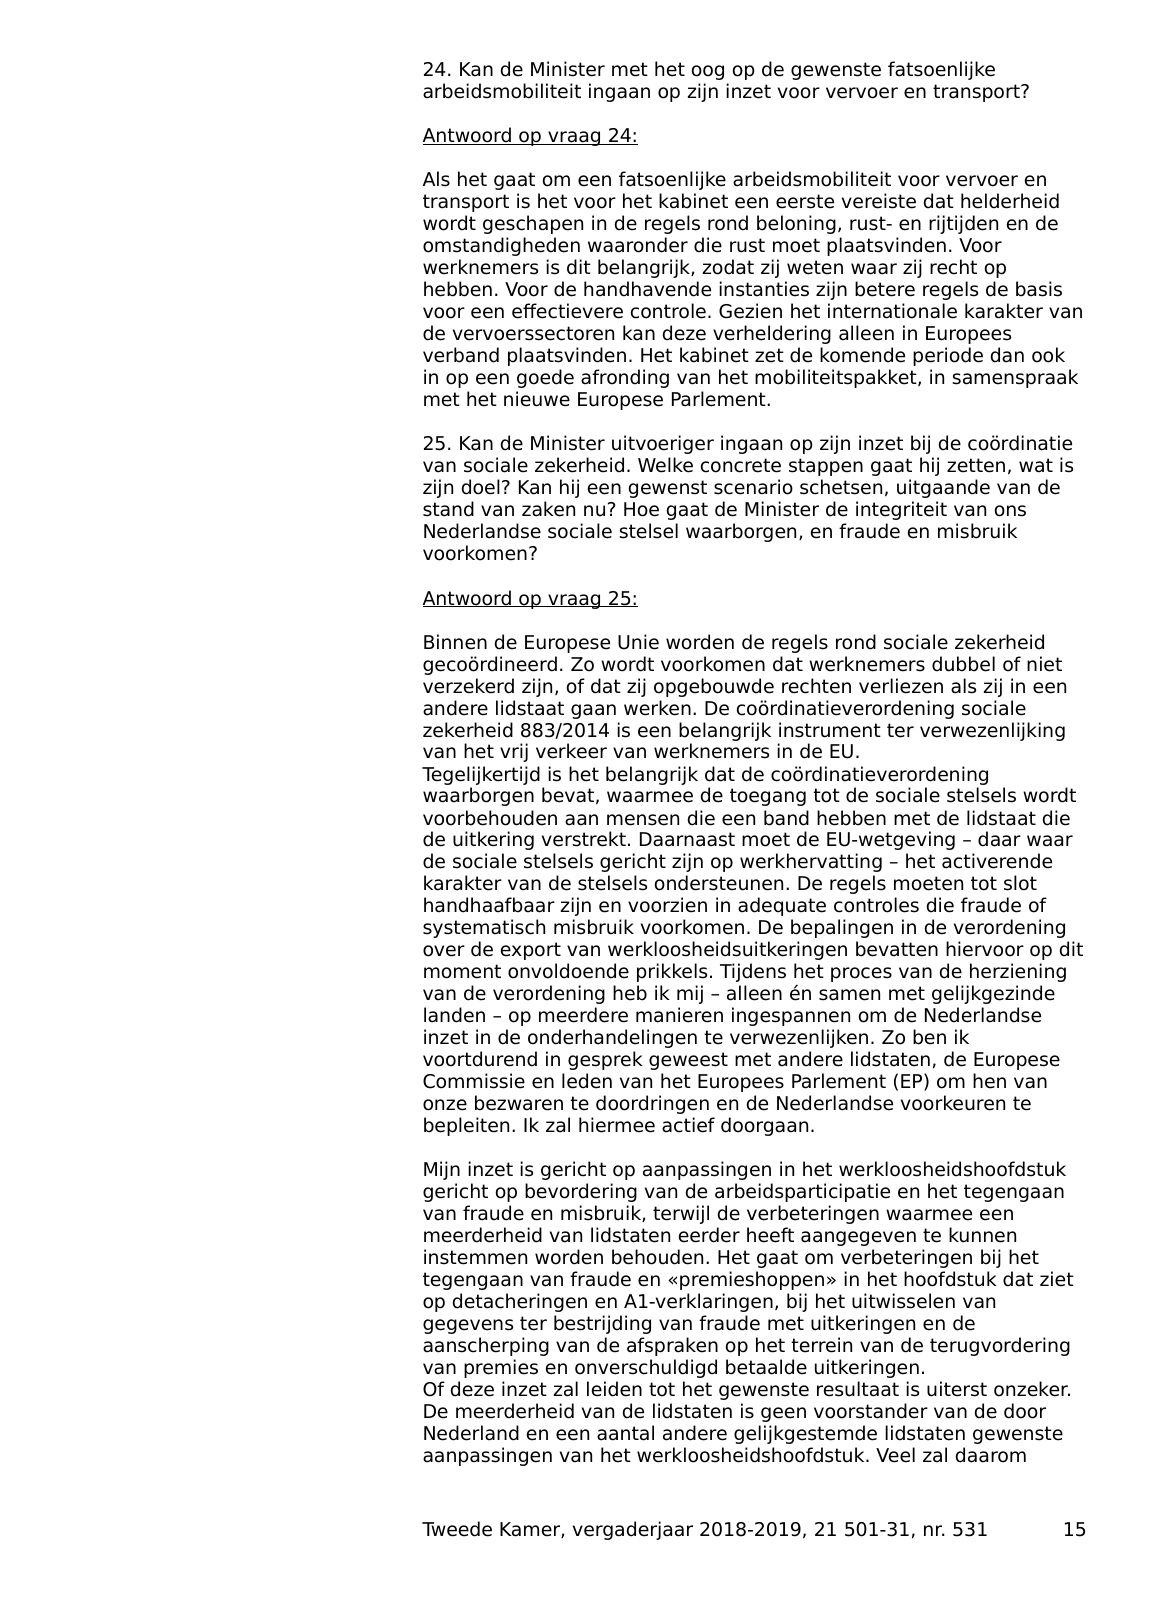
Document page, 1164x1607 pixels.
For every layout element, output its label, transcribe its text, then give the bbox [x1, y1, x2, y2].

text 25. Kan de Minister uitvoeriger ingaan op zijn inzet bij de coördinatie van sociale zekerheid. Welke concrete stappen gaat hij zetten, wat is zijn doel? Kan hij een gewenst scenario schetsen, uitgaande van de stand van zaken nu? Hoe gaat de Minister de integriteit van ons Nederlandse sociale stelsel waarborgen, en fraude en misbruik voorkomen? [422, 433, 1087, 565]
text Binnen de Europese Unie worden de regels rond sociale zekerheid gecoördineerd. Zo wordt voorkomen dat werknemers dubbel of niet verzekerd zijn, of dat zij opgebouwde rechten verliezen als zij in een andere lidstaat gaan werken. De coördinatieverordening sociale zekerheid 883/2014 is een belangrijk instrument ter verwezenlijking van het vrij verkeer van werknemers in de EU. [422, 632, 1087, 763]
text Of deze inzet zal leiden tot het gewenste resultaat is uiterst onzeker. De meerderheid van de lidstaten is geen voorstander van de door Nederland en een aantal andere gelijkgestemde lidstaten gewenste aanpassingen van het werkloosheidshoofdstuk. Veel zal daarom [422, 1379, 1087, 1467]
subtitle Antwoord op vraag 24: [422, 125, 1087, 147]
text 24. Kan de Minister met het oog op de gewenste fatsoenlijke arbeidsmobiliteit ingaan op zijn inzet voor vervoer en transport? [422, 59, 1087, 103]
text Als het gaat om een fatsoenlijke arbeidsmobiliteit voor vervoer en transport is het voor het kabinet een eerste vereiste dat helderheid wordt geschapen in de regels rond beloning, rust- en rijtijden en de omstandigheden waaronder die rust moet plaatsvinden. Voor werknemers is dit belangrijk, zodat zij weten waar zij recht op hebben. Voor de handhavende instanties zijn betere regels de basis voor een effectievere controle. Gezien het internationale karakter van de vervoerssectoren kan deze verheldering alleen in Europees verband plaatsvinden. Het kabinet zet de komende periode dan ook in op een goede afronding van het mobiliteitspakket, in samenspraak met het nieuwe Europese Parlement. [422, 169, 1087, 411]
text Tegelijkertijd is het belangrijk dat de coördinatieverordening waarborgen bevat, waarmee de toegang tot de sociale stelsels wordt voorbehouden aan mensen die een band hebben met de lidstaat die de uitkering verstrekt. Daarnaast moet de EU-wetgeving – daar waar de sociale stelsels gericht zijn op werkhervatting – het activerende karakter van de stelsels ondersteunen. De regels moeten tot slot handhaafbaar zijn en voorzien in adequate controles die fraude of systematisch misbruik voorkomen. De bepalingen in de verordening over de export van werkloosheidsuitkeringen bevatten hiervoor op dit moment onvoldoende prikkels. Tijdens het proces van de herziening van de verordening heb ik mij – alleen én samen met gelijkgezinde landen – op meerdere manieren ingespannen om de Nederlandse inzet in de onderhandelingen te verwezenlijken. Zo ben ik voortdurend in gesprek geweest met andere lidstaten, de Europese Commissie en leden van het Europees Parlement (EP) om hen van onze bezwaren te doordringen en de Nederlandse voorkeuren te bepleiten. Ik zal hiermee actief doorgaan. [422, 763, 1087, 1137]
text Mijn inzet is gericht op aanpassingen in het werkloosheidshoofdstuk gericht op bevordering van de arbeidsparticipatie en het tegengaan van fraude en misbruik, terwijl de verbeteringen waarmee een meerderheid van lidstaten eerder heeft aangegeven te kunnen instemmen worden behouden. Het gaat om verbeteringen bij het tegengaan van fraude en «premieshoppen» in het hoofdstuk dat ziet op detacheringen en A1-verklaringen, bij het uitwisselen van gegevens ter bestrijding van fraude met uitkeringen en de aanscherping van de afspraken op het terrein van de terugvordering van premies en onverschuldigd betaalde uitkeringen. [422, 1159, 1087, 1379]
subtitle Antwoord op vraag 25: [422, 587, 1087, 609]
